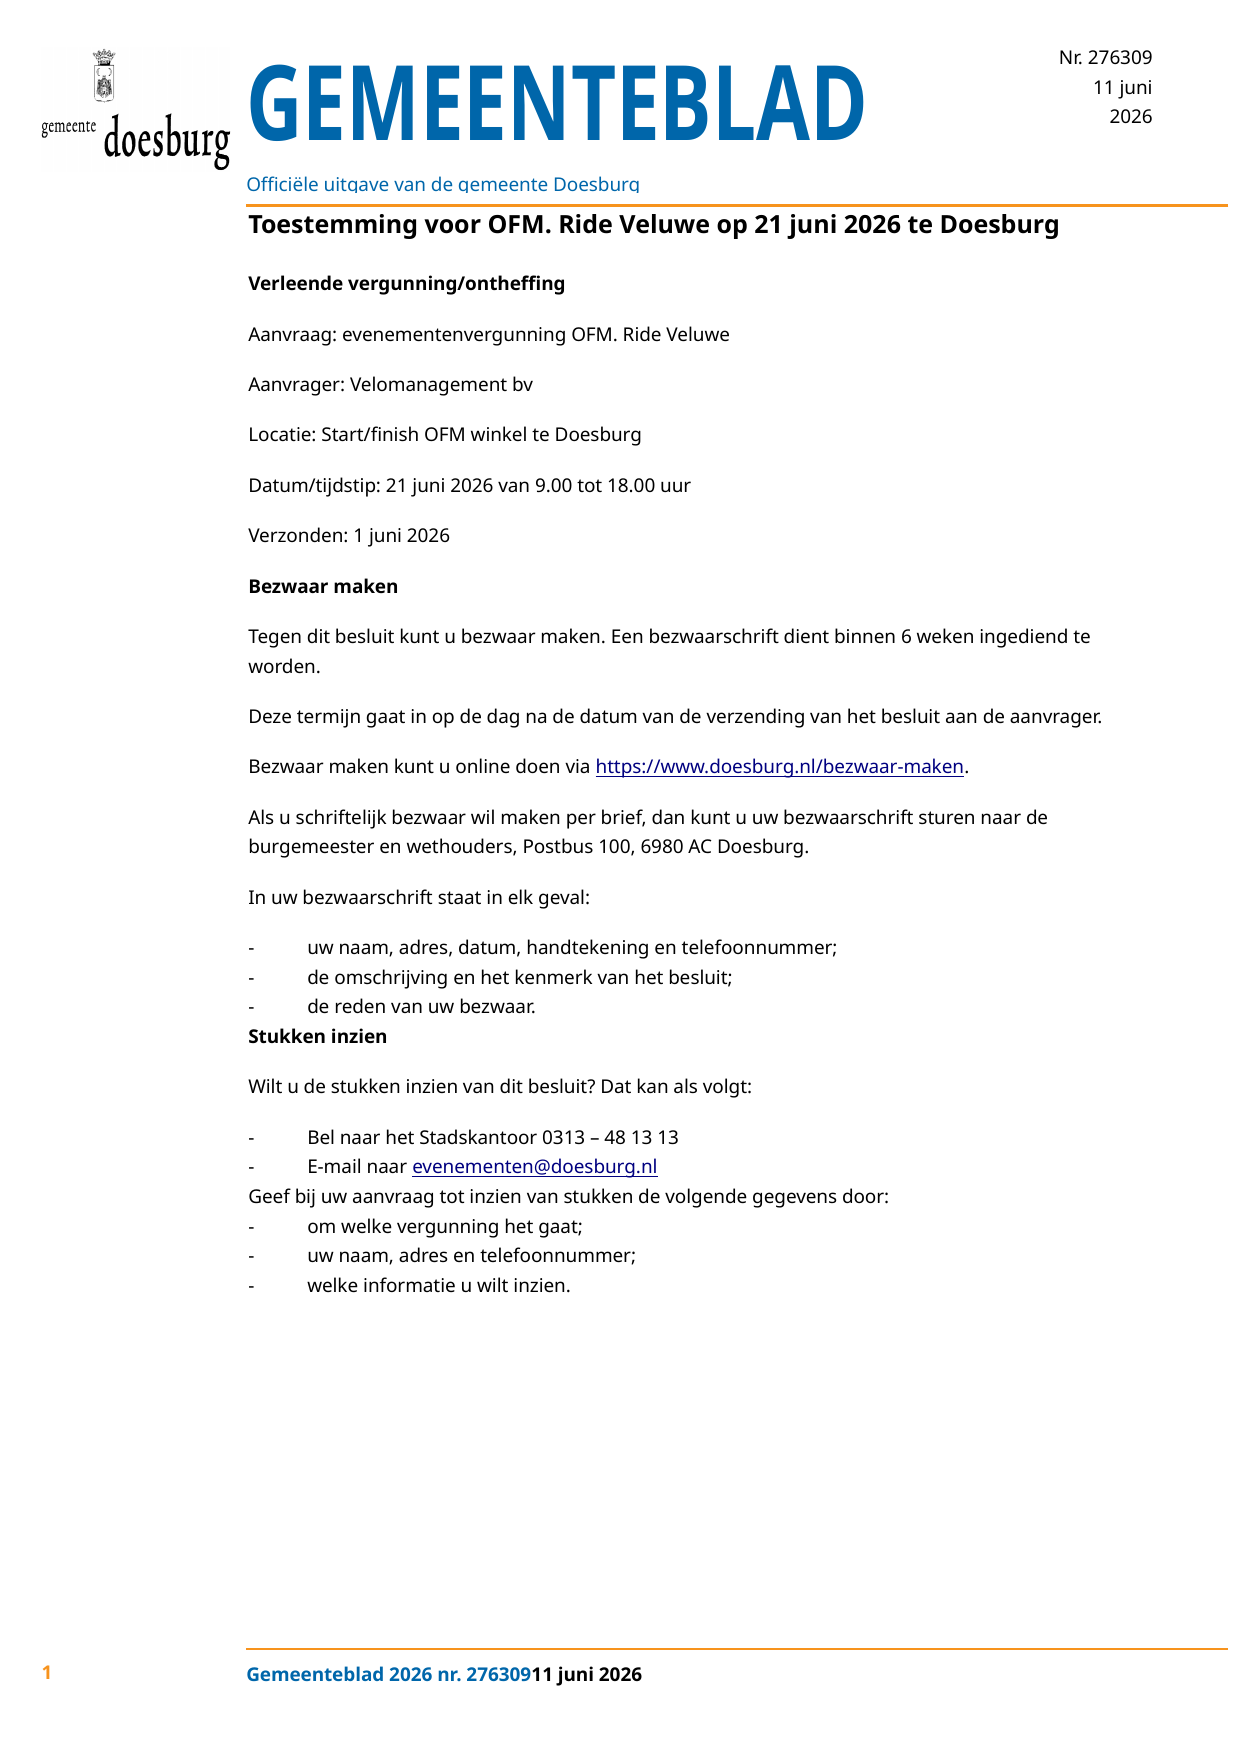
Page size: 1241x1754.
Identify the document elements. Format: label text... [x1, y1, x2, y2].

list welke informatie u wilt inzien. [248, 1272, 1152, 1298]
text Verzonden: 1 juni 2026 [248, 522, 1152, 548]
text Geef bij uw aanvraag tot inzien van stukken de volgende gegevens door: [248, 1183, 1152, 1209]
list de reden van uw bezwaar. [248, 994, 1152, 1019]
text Bezwaar maken kunt u online doen via https://www.doesburg.nl/bezwaar-maken. [248, 754, 1152, 779]
text Bezwaar maken [248, 573, 1152, 598]
text Tegen dit besluit kunt u bezwaar maken. Een bezwaarschrift dient binnen 6 weken ingediend te worden. [248, 623, 1152, 678]
text Aanvrager: Velomanagement bv [248, 371, 1152, 397]
text Locatie: Start/finish OFM winkel te Doesburg [248, 422, 1152, 447]
text Datum/tijdstip: 21 juni 2026 van 9.00 tot 18.00 uur [248, 472, 1152, 498]
text Toestemming voor OFM. Ride Veluwe op 21 juni 2026 te Doesburg [248, 207, 1152, 241]
text Aanvraag: evenementenvergunning OFM. Ride Veluwe [248, 321, 1152, 346]
list E-mail naar evenementen@doesburg.nl [248, 1154, 1152, 1179]
text Stukken inzien [248, 1023, 1152, 1049]
text Deze termijn gaat in op de dag na de datum van de verzending van het besluit aan de aanvrager. [248, 703, 1152, 729]
picture [41, 47, 231, 172]
list Bel naar het Stadskantoor 0313 – 48 13 13 [248, 1124, 1152, 1150]
list uw naam, adres en telefoonnummer; [248, 1242, 1152, 1268]
text In uw bezwaarschrift staat in elk geval: [248, 884, 1152, 910]
list de omschrijving en het kenmerk van het besluit; [248, 964, 1152, 990]
text Als u schriftelijk bezwaar wil maken per brief, dan kunt u uw bezwaarschrift sturen naar de burgemeester en wethouders, Postbus 100, 6980 AC Doesburg. [248, 804, 1152, 859]
text Wilt u de stukken inzien van dit besluit? Dat kan als volgt: [248, 1074, 1152, 1099]
list uw naam, adres, datum, handtekening en telefoonnummer; [248, 934, 1152, 960]
text Verleende vergunning/ontheffing [248, 270, 1152, 296]
list om welke vergunning het gaat; [248, 1213, 1152, 1238]
